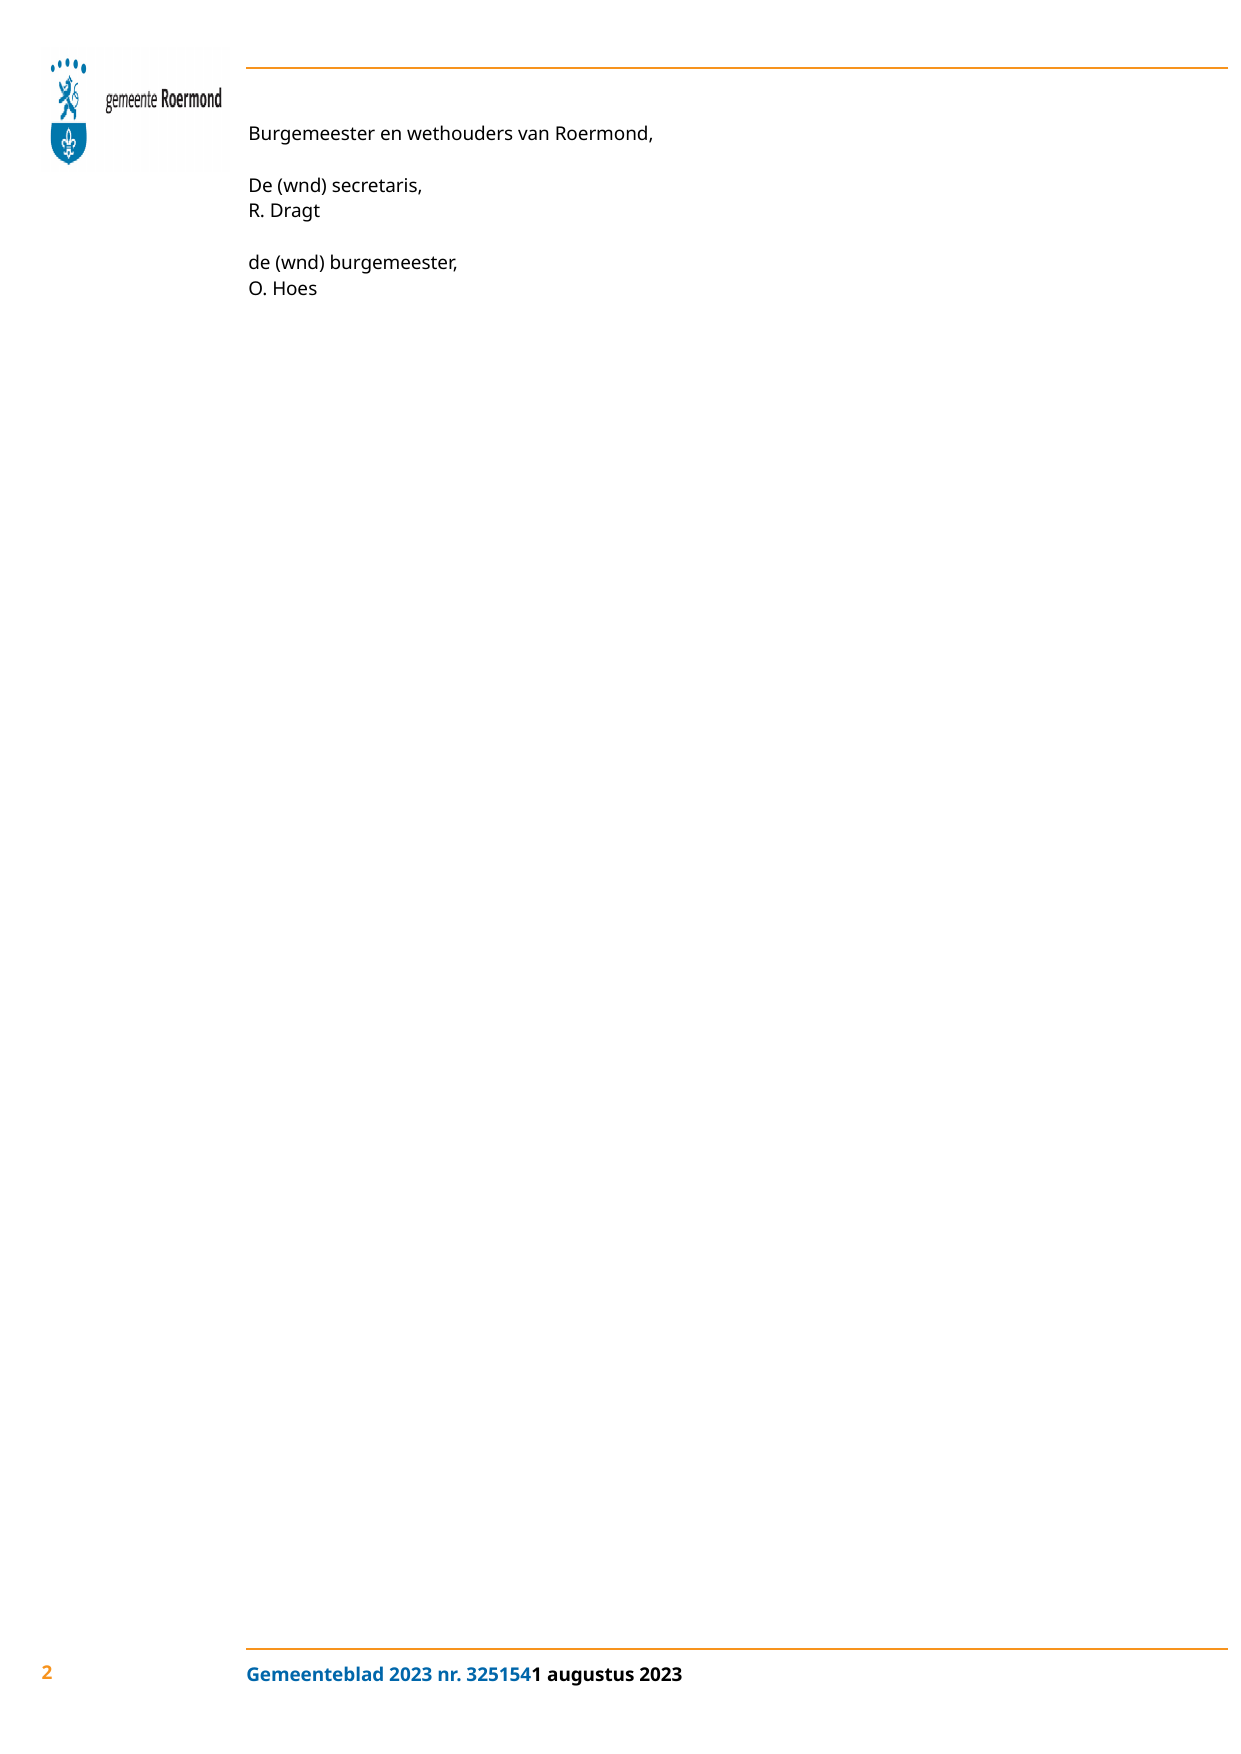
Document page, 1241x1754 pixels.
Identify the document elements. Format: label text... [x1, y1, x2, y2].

picture [41, 47, 231, 172]
text Burgemeester en wethouders van Roermond, [248, 121, 1152, 146]
text O. Hoes [248, 275, 1152, 301]
text R. Dragt [248, 198, 1152, 223]
text De (wnd) secretaris, [248, 172, 1152, 198]
text de (wnd) burgemeester, [248, 249, 1152, 275]
